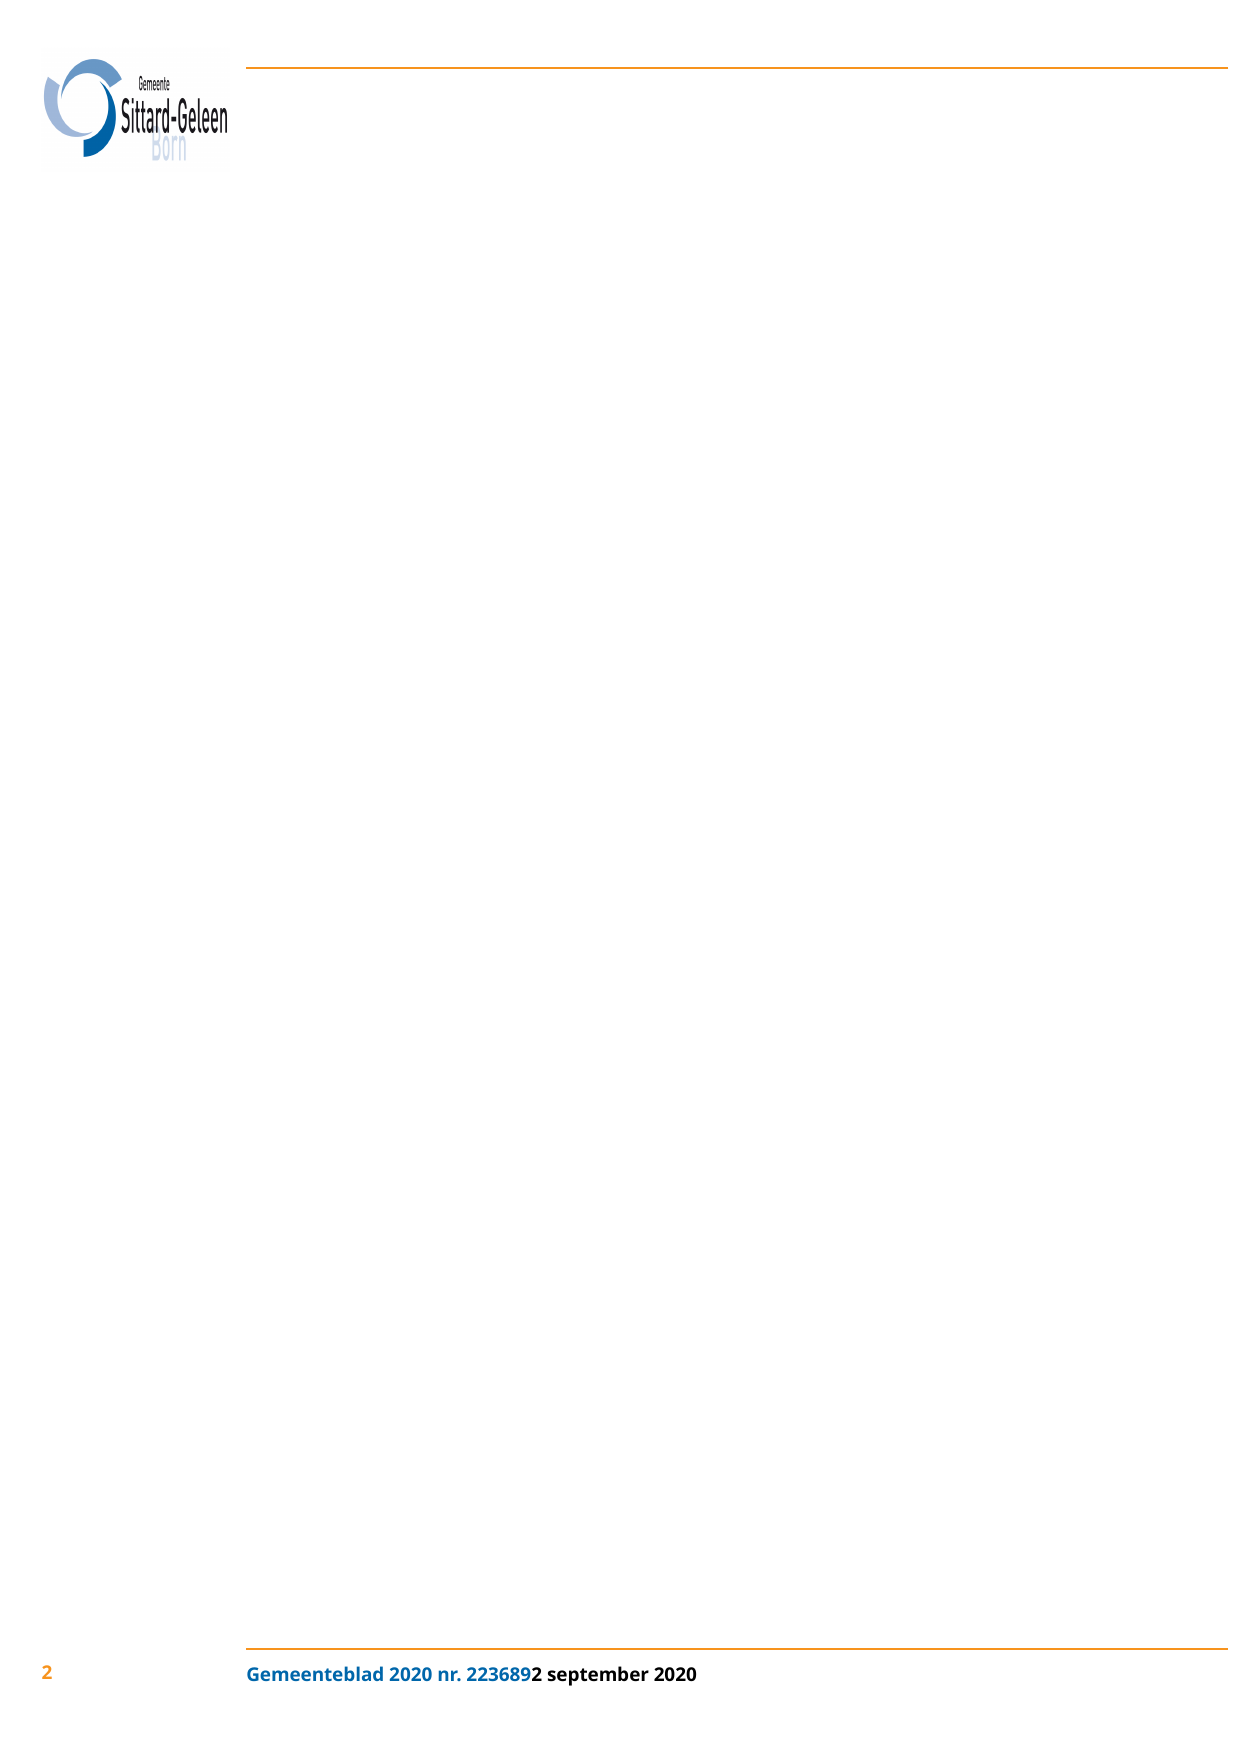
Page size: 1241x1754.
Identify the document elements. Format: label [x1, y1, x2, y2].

picture [41, 47, 231, 172]
